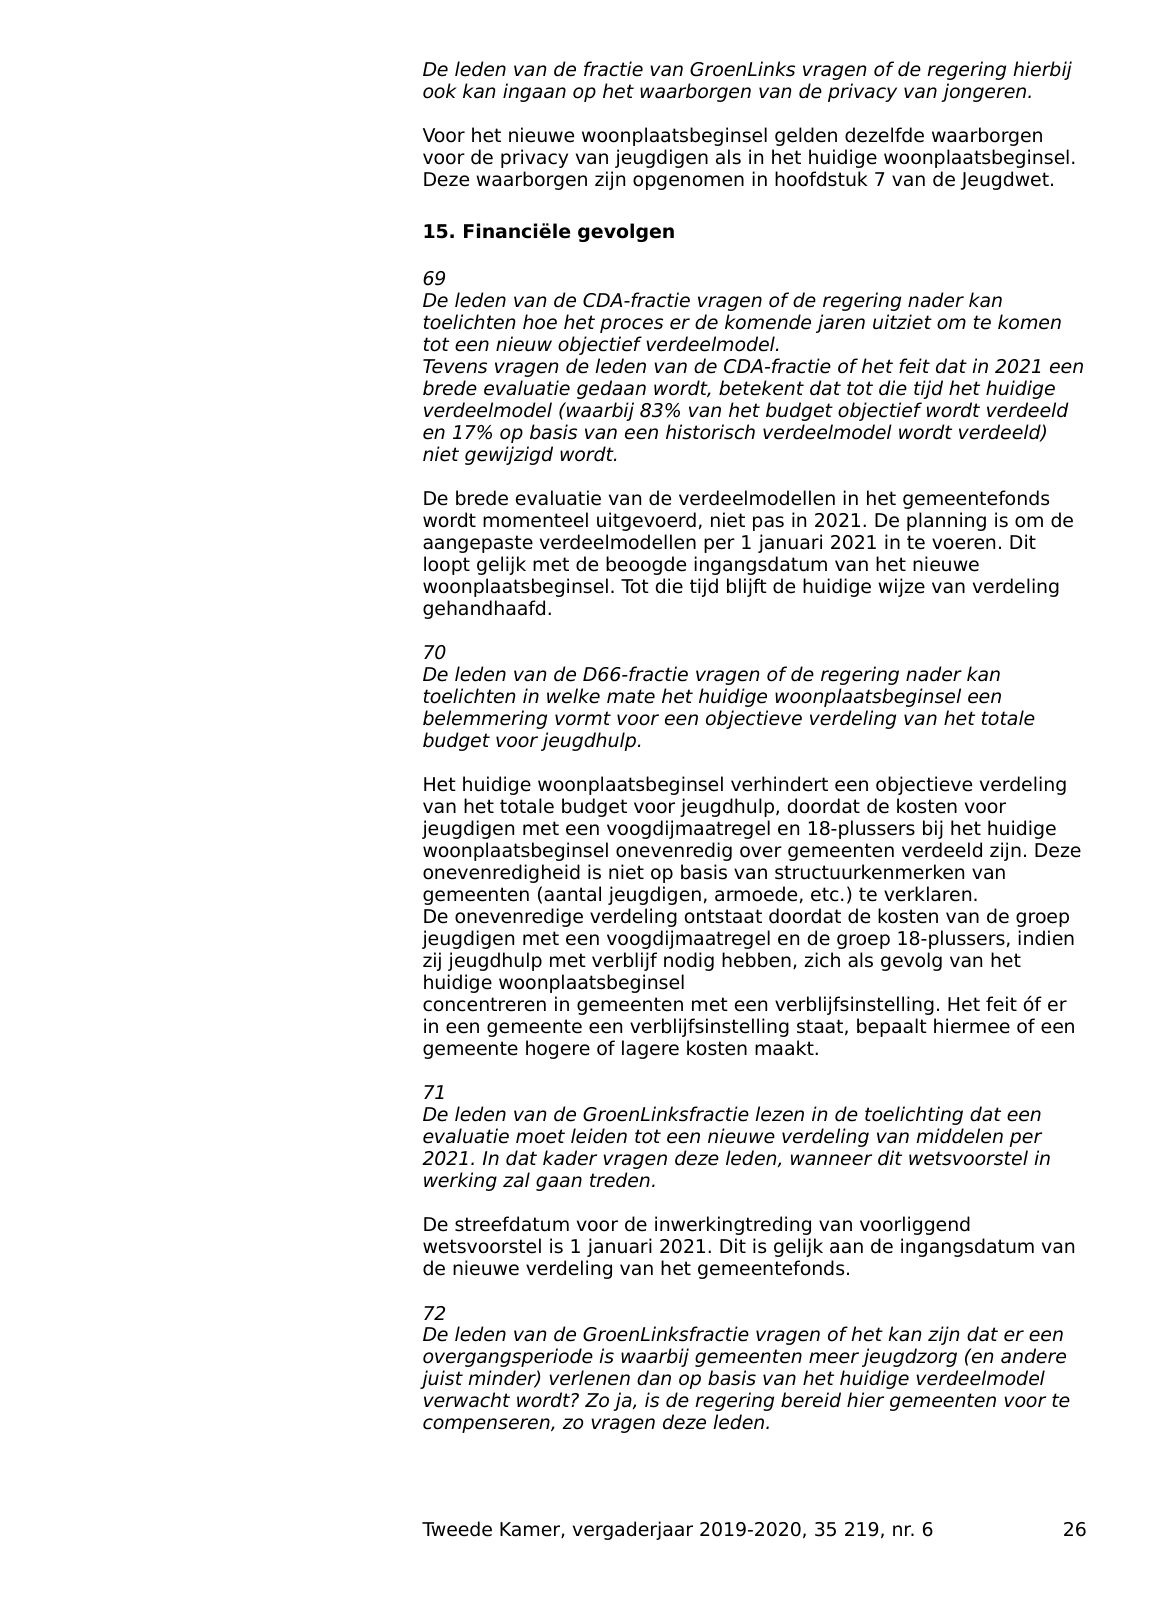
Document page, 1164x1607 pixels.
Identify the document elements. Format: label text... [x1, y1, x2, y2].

text De brede evaluatie van de verdeelmodellen in het gemeentefonds wordt momenteel uitgevoerd, niet pas in 2021. De planning is om de aangepaste verdeelmodellen per 1 januari 2021 in te voeren. Dit loopt gelijk met de beoogde ingangsdatum van het nieuwe woonplaatsbeginsel. Tot die tijd blijft de huidige wijze van verdeling gehandhaafd. [422, 488, 1087, 620]
text De leden van de CDA-fractie vragen of de regering nader kan toelichten hoe het proces er de komende jaren uitziet om te komen tot een nieuw objectief verdeelmodel. [422, 290, 1087, 356]
text 71 [422, 1082, 1087, 1104]
text De leden van de fractie van GroenLinks vragen of de regering hierbij ook kan ingaan op het waarborgen van de privacy van jongeren. [422, 59, 1087, 103]
text 69 [422, 268, 1087, 290]
text 72 [422, 1302, 1087, 1324]
text Het huidige woonplaatsbeginsel verhindert een objectieve verdeling van het totale budget voor jeugdhulp, doordat de kosten voor jeugdigen met een voogdijmaatregel en 18-plussers bij het huidige woonplaatsbeginsel onevenredig over gemeenten verdeeld zijn. Deze onevenredigheid is niet op basis van structuurkenmerken van gemeenten (aantal jeugdigen, armoede, etc.) te verklaren. [422, 774, 1087, 906]
text De leden van de GroenLinksfractie lezen in de toelichting dat een evaluatie moet leiden tot een nieuwe verdeling van middelen per 2021. In dat kader vragen deze leden, wanneer dit wetsvoorstel in werking zal gaan treden. [422, 1104, 1087, 1192]
text Voor het nieuwe woonplaatsbeginsel gelden dezelfde waarborgen voor de privacy van jeugdigen als in het huidige woonplaatsbeginsel. Deze waarborgen zijn opgenomen in hoofdstuk 7 van de Jeugdwet. [422, 125, 1087, 191]
text De leden van de D66-fractie vragen of de regering nader kan toelichten in welke mate het huidige woonplaatsbeginsel een belemmering vormt voor een objectieve verdeling van het totale budget voor jeugdhulp. [422, 664, 1087, 752]
text De streefdatum voor de inwerkingtreding van voorliggend wetsvoorstel is 1 januari 2021. Dit is gelijk aan de ingangsdatum van de nieuwe verdeling van het gemeentefonds. [422, 1214, 1087, 1280]
text De onevenredige verdeling ontstaat doordat de kosten van de groep jeugdigen met een voogdijmaatregel en de groep 18-plussers, indien zij jeugdhulp met verblijf nodig hebben, zich als gevolg van het huidige woonplaatsbeginsel [422, 906, 1087, 994]
text 70 [422, 642, 1087, 664]
text Tevens vragen de leden van de CDA-fractie of het feit dat in 2021 een brede evaluatie gedaan wordt, betekent dat tot die tijd het huidige verdeelmodel (waarbij 83% van het budget objectief wordt verdeeld en 17% op basis van een historisch verdeelmodel wordt verdeeld) niet gewijzigd wordt. [422, 356, 1087, 466]
subtitle 15. Financiële gevolgen [422, 221, 1087, 243]
text De leden van de GroenLinksfractie vragen of het kan zijn dat er een overgangsperiode is waarbij gemeenten meer jeugdzorg (en andere juist minder) verlenen dan op basis van het huidige verdeelmodel verwacht wordt? Zo ja, is de regering bereid hier gemeenten voor te compenseren, zo vragen deze leden. [422, 1324, 1087, 1434]
text concentreren in gemeenten met een verblijfsinstelling. Het feit óf er in een gemeente een verblijfsinstelling staat, bepaalt hiermee of een gemeente hogere of lagere kosten maakt. [422, 994, 1087, 1060]
